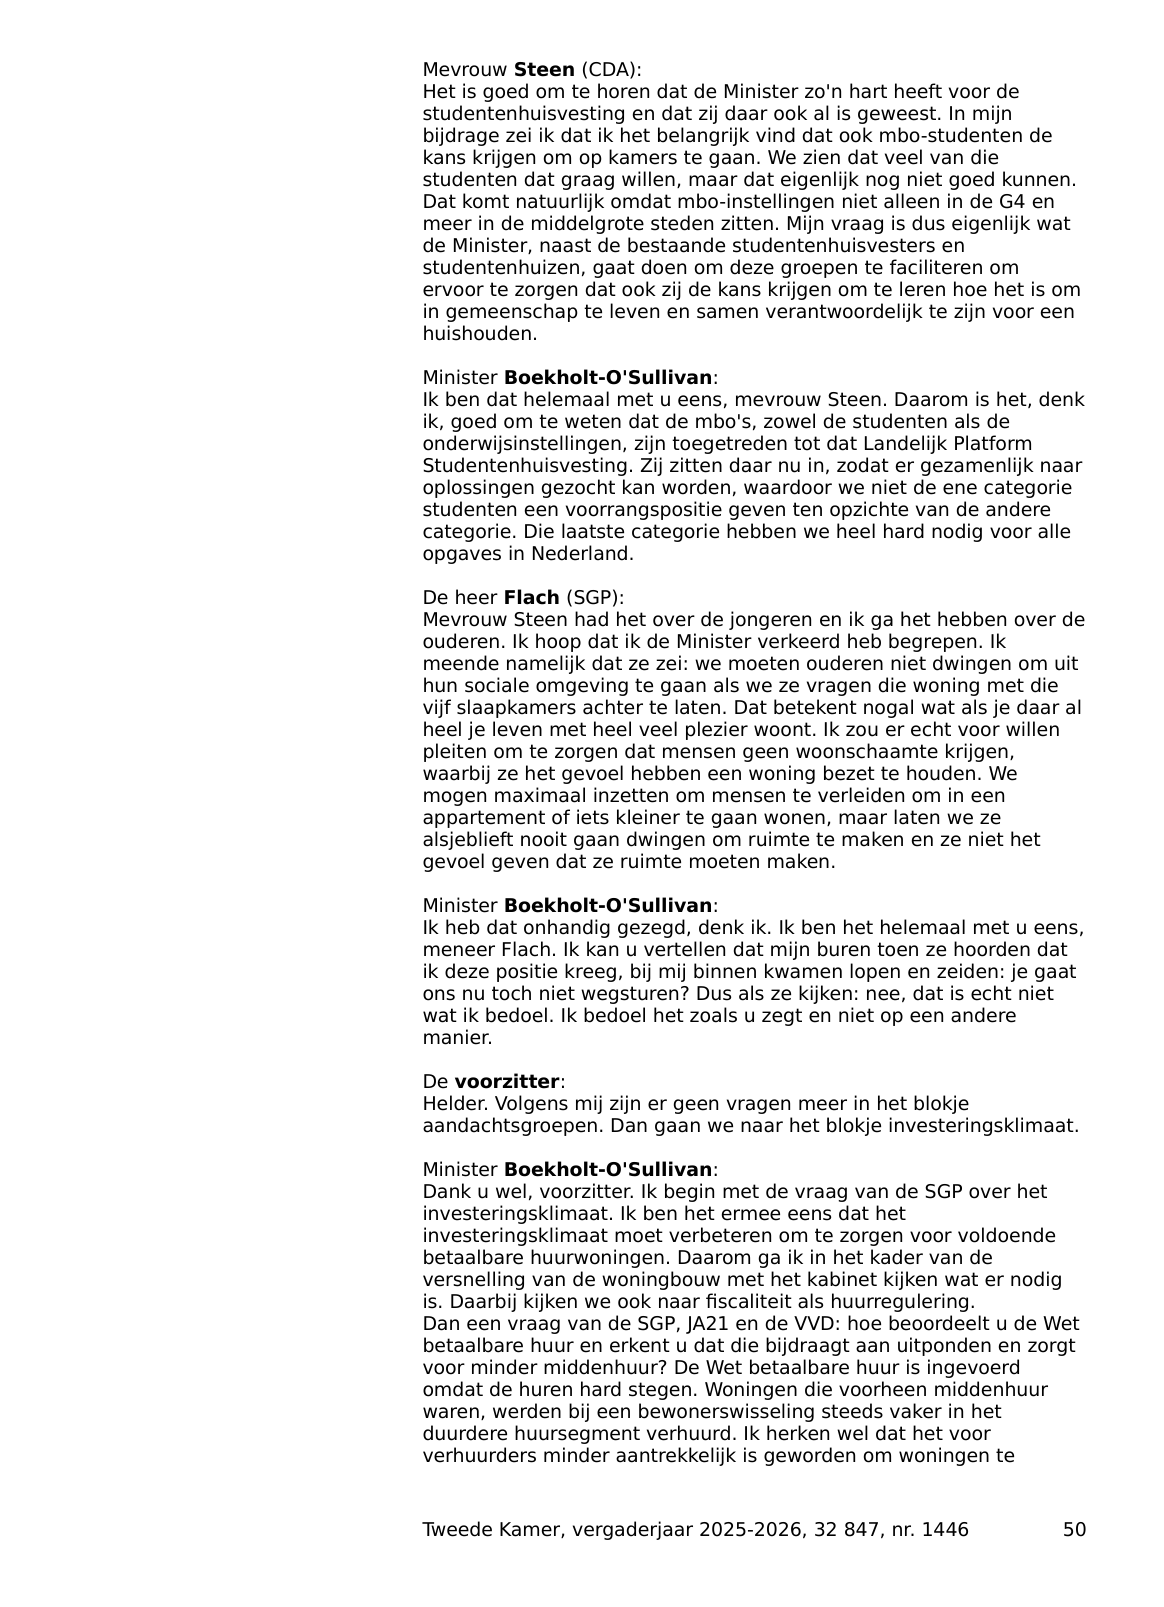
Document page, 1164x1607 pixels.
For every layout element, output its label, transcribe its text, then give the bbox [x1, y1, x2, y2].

text Dank u wel, voorzitter. Ik begin met de vraag van de SGP over het investeringsklimaat. Ik ben het ermee eens dat het investeringsklimaat moet verbeteren om te zorgen voor voldoende betaalbare huurwoningen. Daarom ga ik in het kader van de versnelling van de woningbouw met het kabinet kijken wat er nodig is. Daarbij kijken we ook naar fiscaliteit als huurregulering. [422, 1181, 1087, 1313]
text De heer Flach (SGP): [422, 587, 1087, 609]
text Minister Boekholt-O'Sullivan: [422, 1159, 1087, 1181]
text Mevrouw Steen had het over de jongeren en ik ga het hebben over de ouderen. Ik hoop dat ik de Minister verkeerd heb begrepen. Ik meende namelijk dat ze zei: we moeten ouderen niet dwingen om uit hun sociale omgeving te gaan als we ze vragen die woning met die vijf slaapkamers achter te laten. Dat betekent nogal wat als je daar al heel je leven met heel veel plezier woont. Ik zou er echt voor willen pleiten om te zorgen dat mensen geen woonschaamte krijgen, waarbij ze het gevoel hebben een woning bezet te houden. We mogen maximaal inzetten om mensen te verleiden om in een appartement of iets kleiner te gaan wonen, maar laten we ze alsjeblieft nooit gaan dwingen om ruimte te maken en ze niet het gevoel geven dat ze ruimte moeten maken. [422, 609, 1087, 873]
text Minister Boekholt-O'Sullivan: [422, 895, 1087, 917]
text De voorzitter: [422, 1071, 1087, 1093]
text Helder. Volgens mij zijn er geen vragen meer in het blokje aandachtsgroepen. Dan gaan we naar het blokje investeringsklimaat. [422, 1093, 1087, 1137]
text Ik ben dat helemaal met u eens, mevrouw Steen. Daarom is het, denk ik, goed om te weten dat de mbo's, zowel de studenten als de onderwijsinstellingen, zijn toegetreden tot dat Landelijk Platform Studentenhuisvesting. Zij zitten daar nu in, zodat er gezamenlijk naar oplossingen gezocht kan worden, waardoor we niet de ene categorie studenten een voorrangspositie geven ten opzichte van de andere categorie. Die laatste categorie hebben we heel hard nodig voor alle opgaves in Nederland. [422, 389, 1087, 565]
text Mevrouw Steen (CDA): [422, 59, 1087, 81]
text Het is goed om te horen dat de Minister zo'n hart heeft voor de studentenhuisvesting en dat zij daar ook al is geweest. In mijn bijdrage zei ik dat ik het belangrijk vind dat ook mbo-studenten de kans krijgen om op kamers te gaan. We zien dat veel van die studenten dat graag willen, maar dat eigenlijk nog niet goed kunnen. Dat komt natuurlijk omdat mbo-instellingen niet alleen in de G4 en meer in de middelgrote steden zitten. Mijn vraag is dus eigenlijk wat de Minister, naast de bestaande studentenhuisvesters en studentenhuizen, gaat doen om deze groepen te faciliteren om ervoor te zorgen dat ook zij de kans krijgen om te leren hoe het is om in gemeenschap te leven en samen verantwoordelijk te zijn voor een huishouden. [422, 81, 1087, 345]
text Dan een vraag van de SGP, JA21 en de VVD: hoe beoordeelt u de Wet betaalbare huur en erkent u dat die bijdraagt aan uitponden en zorgt voor minder middenhuur? De Wet betaalbare huur is ingevoerd omdat de huren hard stegen. Woningen die voorheen middenhuur waren, werden bij een bewonerswisseling steeds vaker in het duurdere huursegment verhuurd. Ik herken wel dat het voor verhuurders minder aantrekkelijk is geworden om woningen te [422, 1313, 1087, 1467]
text Ik heb dat onhandig gezegd, denk ik. Ik ben het helemaal met u eens, meneer Flach. Ik kan u vertellen dat mijn buren toen ze hoorden dat ik deze positie kreeg, bij mij binnen kwamen lopen en zeiden: je gaat ons nu toch niet wegsturen? Dus als ze kijken: nee, dat is echt niet wat ik bedoel. Ik bedoel het zoals u zegt en niet op een andere manier. [422, 917, 1087, 1049]
text Minister Boekholt-O'Sullivan: [422, 367, 1087, 389]
